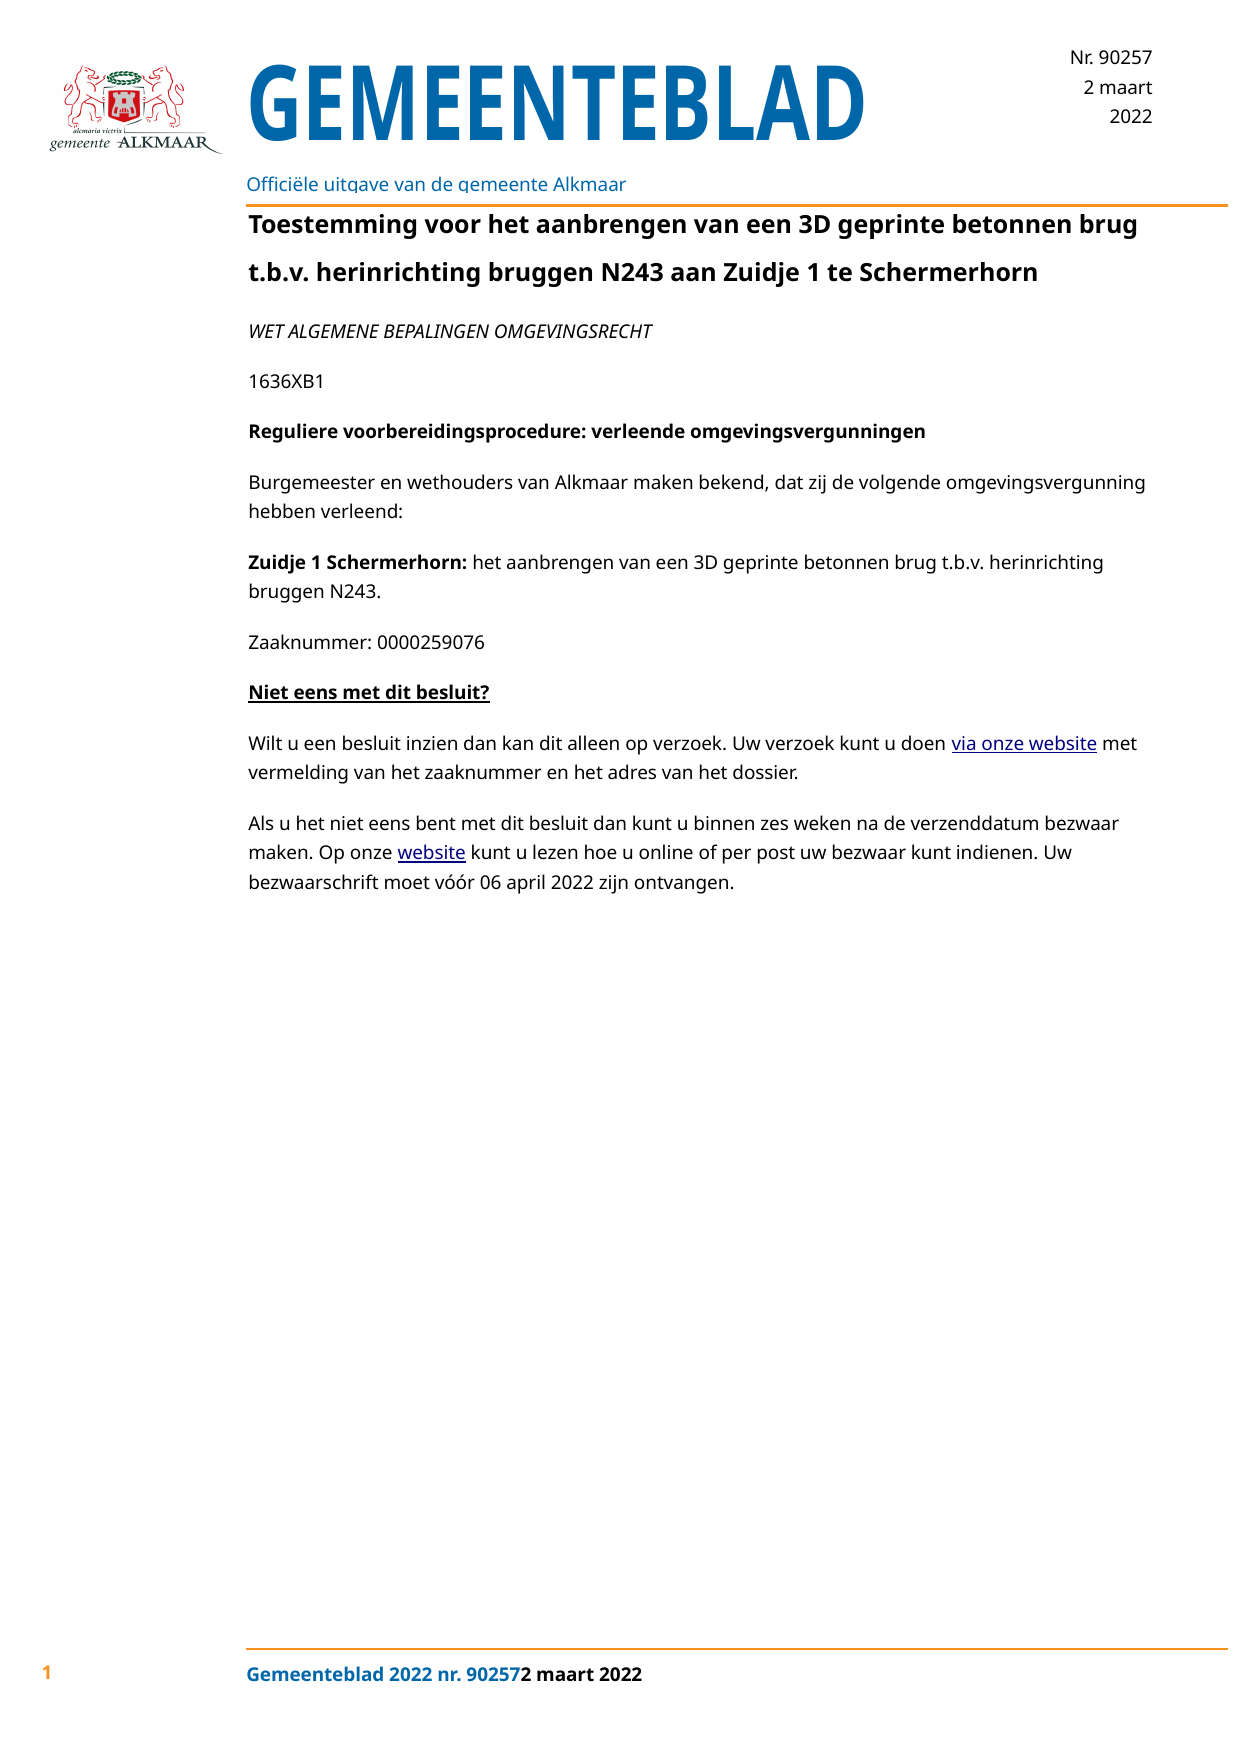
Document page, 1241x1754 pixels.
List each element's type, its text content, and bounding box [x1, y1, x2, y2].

picture [41, 47, 231, 172]
text Als u het niet eens bent met dit besluit dan kunt u binnen zes weken na de verzenddatum bezwaar maken. Op onze website kunt u lezen hoe u online of per post uw bezwaar kunt indienen. Uw bezwaarschrift moet vóór 06 april 2022 zijn ontvangen. [248, 810, 1152, 895]
text Wilt u een besluit inzien dan kan dit alleen op verzoek. Uw verzoek kunt u doen via onze website met vermelding van het zaaknummer en het adres van het dossier. [248, 730, 1152, 785]
text Niet eens met dit besluit? [248, 679, 1152, 705]
text Zaaknummer: 0000259076 [248, 629, 1152, 655]
text Toestemming voor het aanbrengen van een 3D geprinte betonnen brug t.b.v. herinrichting bruggen N243 aan Zuidje 1 te Schermerhorn [248, 207, 1152, 288]
text WET ALGEMENE BEPALINGEN OMGEVINGSRECHT [248, 318, 1152, 344]
text Zuidje 1 Schermerhorn: het aanbrengen van een 3D geprinte betonnen brug t.b.v. herinrichting bruggen N243. [248, 549, 1152, 604]
text 1636XB1 [248, 368, 1152, 394]
text Burgemeester en wethouders van Alkmaar maken bekend, dat zij de volgende omgevingsvergunning hebben verleend: [248, 469, 1152, 524]
text Reguliere voorbereidingsprocedure: verleende omgevingsvergunningen [248, 419, 1152, 444]
